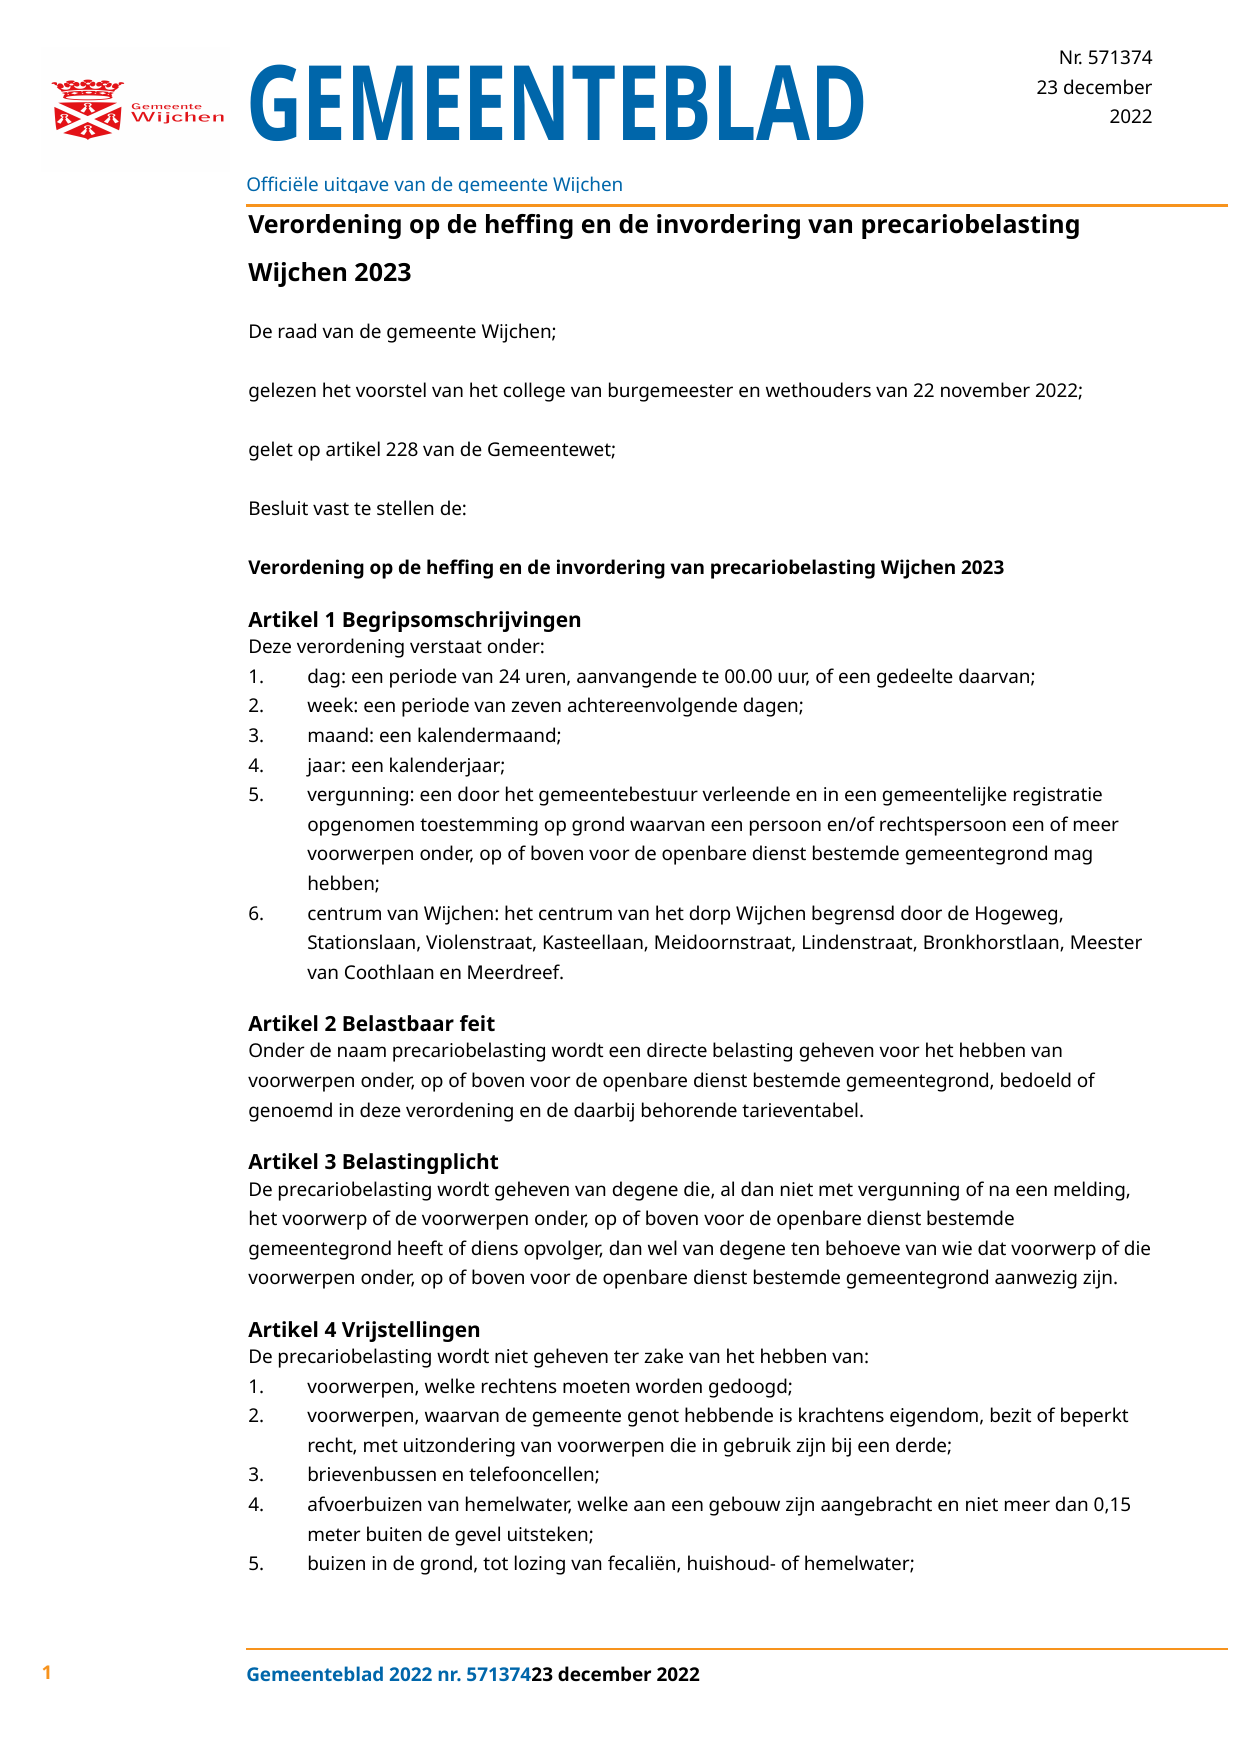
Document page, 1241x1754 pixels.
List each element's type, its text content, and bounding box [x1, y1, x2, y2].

text Deze verordening verstaat onder: [248, 633, 1152, 659]
text Verordening op de heffing en de invordering van precariobelasting Wijchen 2023 [248, 554, 1152, 580]
text Artikel 4 Vrijstellingen [248, 1315, 1152, 1343]
text De precariobelasting wordt niet geheven ter zake van het hebben van: [248, 1343, 1152, 1369]
list afvoerbuizen van hemelwater, welke aan een gebouw zijn aangebracht en niet meer dan 0,15 meter buiten de gevel uitsteken; [248, 1491, 1152, 1547]
text gelezen het voorstel van het college van burgemeester en wethouders van 22 november 2022; [248, 377, 1152, 403]
list brievenbussen en telefooncellen; [248, 1462, 1152, 1487]
list maand: een kalendermaand; [248, 722, 1152, 748]
text Artikel 1 Begripsomschrijvingen [248, 605, 1152, 633]
list week: een periode van zeven achtereenvolgende dagen; [248, 693, 1152, 718]
text Artikel 2 Belastbaar feit [248, 1009, 1152, 1038]
text De precariobelasting wordt geheven van degene die, al dan niet met vergunning of na een melding, het voorwerp of de voorwerpen onder, op of boven voor de openbare dienst bestemde gemeentegrond heeft of diens opvolger, dan wel van degene ten behoeve van wie dat voorwerp of die voorwerpen onder, op of boven voor de openbare dienst bestemde gemeentegrond aanwezig zijn. [248, 1176, 1152, 1290]
list dag: een periode van 24 uren, aanvangende te 00.00 uur, of een gedeelte daarvan; [248, 663, 1152, 689]
list centrum van Wijchen: het centrum van het dorp Wijchen begrensd door de Hogeweg, Stationslaan, Violenstraat, Kasteellaan, Meidoornstraat, Lindenstraat, Bronkhorstlaan, Meester van Coothlaan en Meerdreef. [248, 900, 1152, 984]
text Artikel 3 Belastingplicht [248, 1147, 1152, 1176]
list buizen in de grond, tot lozing van fecaliën, huishoud- of hemelwater; [248, 1550, 1152, 1576]
text Onder de naam precariobelasting wordt een directe belasting geheven voor het hebben van voorwerpen onder, op of boven voor de openbare dienst bestemde gemeentegrond, bedoeld of genoemd in deze verordening en de daarbij behorende tarieventabel. [248, 1038, 1152, 1123]
list voorwerpen, waarvan de gemeente genot hebbende is krachtens eigendom, bezit of beperkt recht, met uitzondering van voorwerpen die in gebruik zijn bij een derde; [248, 1402, 1152, 1458]
picture [41, 47, 231, 172]
list jaar: een kalenderjaar; [248, 752, 1152, 777]
text Besluit vast te stellen de: [248, 495, 1152, 521]
text gelet op artikel 228 van de Gemeentewet; [248, 436, 1152, 462]
list voorwerpen, welke rechtens moeten worden gedoogd; [248, 1373, 1152, 1399]
list vergunning: een door het gemeentebestuur verleende en in een gemeentelijke registratie opgenomen toestemming op grond waarvan een persoon en/of rechtspersoon een of meer voorwerpen onder, op of boven voor de openbare dienst bestemde gemeentegrond mag hebben; [248, 781, 1152, 896]
text Verordening op de heffing en de invordering van precariobelasting Wijchen 2023 [248, 207, 1152, 288]
text De raad van de gemeente Wijchen; [248, 318, 1152, 344]
